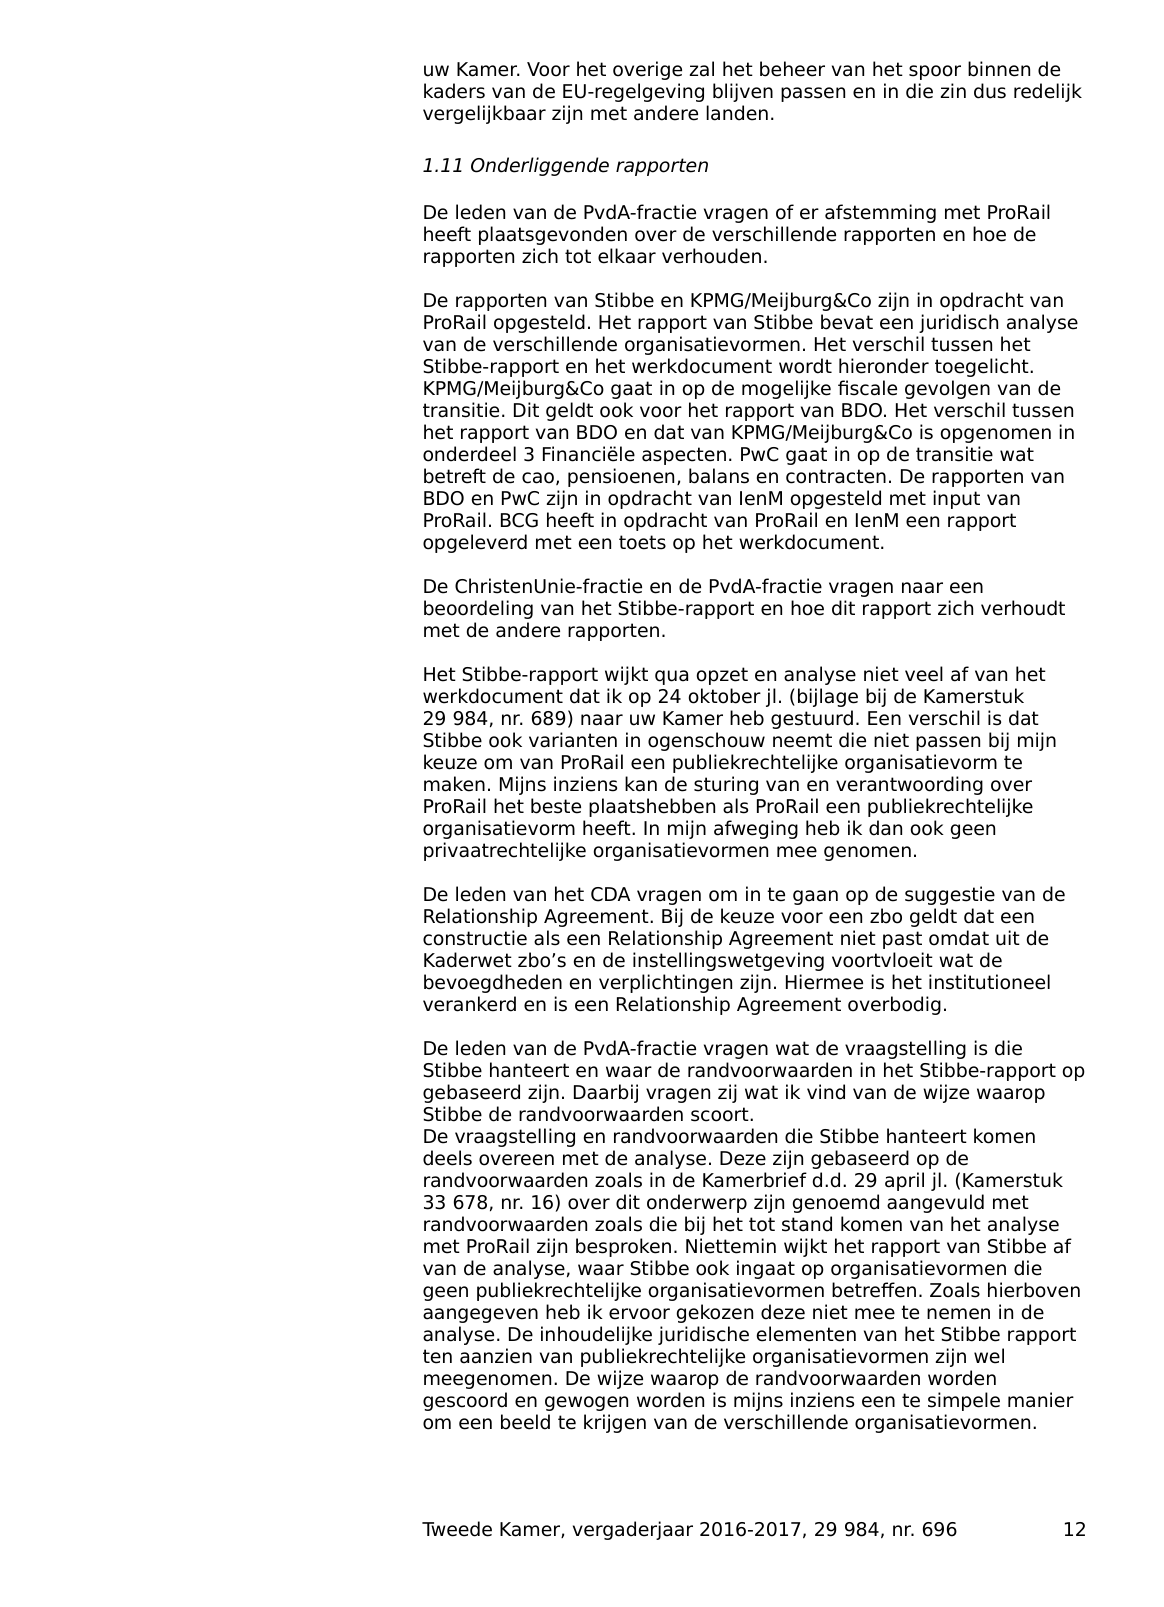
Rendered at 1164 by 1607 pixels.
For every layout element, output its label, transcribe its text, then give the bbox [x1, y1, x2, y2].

text uw Kamer. Voor het overige zal het beheer van het spoor binnen de kaders van de EU-regelgeving blijven passen en in die zin dus redelijk vergelijkbaar zijn met andere landen. [422, 59, 1087, 125]
text De ChristenUnie-fractie en de PvdA-fractie vragen naar een beoordeling van het Stibbe-rapport en hoe dit rapport zich verhoudt met de andere rapporten. [422, 576, 1087, 642]
text De leden van de PvdA-fractie vragen of er afstemming met ProRail heeft plaatsgevonden over de verschillende rapporten en hoe de rapporten zich tot elkaar verhouden. [422, 202, 1087, 268]
text De vraagstelling en randvoorwaarden die Stibbe hanteert komen deels overeen met de analyse. Deze zijn gebaseerd op de randvoorwaarden zoals in de Kamerbrief d.d. 29 april jl. (Kamerstuk 33 678, nr. 16) over dit onderwerp zijn genoemd aangevuld met randvoorwaarden zoals die bij het tot stand komen van het analyse met ProRail zijn besproken. Niettemin wijkt het rapport van Stibbe af van de analyse, waar Stibbe ook ingaat op organisatievormen die geen publiekrechtelijke organisatievormen betreffen. Zoals hierboven aangegeven heb ik ervoor gekozen deze niet mee te nemen in de analyse. De inhoudelijke juridische elementen van het Stibbe rapport ten aanzien van publiekrechtelijke organisatievormen zijn wel meegenomen. De wijze waarop de randvoorwaarden worden gescoord en gewogen worden is mijns inziens een te simpele manier om een beeld te krijgen van de verschillende organisatievormen. [422, 1126, 1087, 1434]
text Het Stibbe-rapport wijkt qua opzet en analyse niet veel af van het werkdocument dat ik op 24 oktober jl. (bijlage bij de Kamerstuk 29 984, nr. 689) naar uw Kamer heb gestuurd. Een verschil is dat Stibbe ook varianten in ogenschouw neemt die niet passen bij mijn keuze om van ProRail een publiekrechtelijke organisatievorm te maken. Mijns inziens kan de sturing van en verantwoording over ProRail het beste plaatshebben als ProRail een publiekrechtelijke organisatievorm heeft. In mijn afweging heb ik dan ook geen privaatrechtelijke organisatievormen mee genomen. [422, 664, 1087, 862]
text De leden van de PvdA-fractie vragen wat de vraagstelling is die Stibbe hanteert en waar de randvoorwaarden in het Stibbe-rapport op gebaseerd zijn. Daarbij vragen zij wat ik vind van de wijze waarop Stibbe de randvoorwaarden scoort. [422, 1038, 1087, 1126]
subtitle 1.11 Onderliggende rapporten [422, 155, 1087, 177]
text De rapporten van Stibbe en KPMG/Meijburg&Co zijn in opdracht van ProRail opgesteld. Het rapport van Stibbe bevat een juridisch analyse van de verschillende organisatievormen. Het verschil tussen het Stibbe-rapport en het werkdocument wordt hieronder toegelicht. KPMG/Meijburg&Co gaat in op de mogelijke fiscale gevolgen van de transitie. Dit geldt ook voor het rapport van BDO. Het verschil tussen het rapport van BDO en dat van KPMG/Meijburg&Co is opgenomen in onderdeel 3 Financiële aspecten. PwC gaat in op de transitie wat betreft de cao, pensioenen, balans en contracten. De rapporten van BDO en PwC zijn in opdracht van IenM opgesteld met input van ProRail. BCG heeft in opdracht van ProRail en IenM een rapport opgeleverd met een toets op het werkdocument. [422, 290, 1087, 554]
text De leden van het CDA vragen om in te gaan op de suggestie van de Relationship Agreement. Bij de keuze voor een zbo geldt dat een constructie als een Relationship Agreement niet past omdat uit de Kaderwet zbo’s en de instellingswetgeving voortvloeit wat de bevoegdheden en verplichtingen zijn. Hiermee is het institutioneel verankerd en is een Relationship Agreement overbodig. [422, 884, 1087, 1016]
